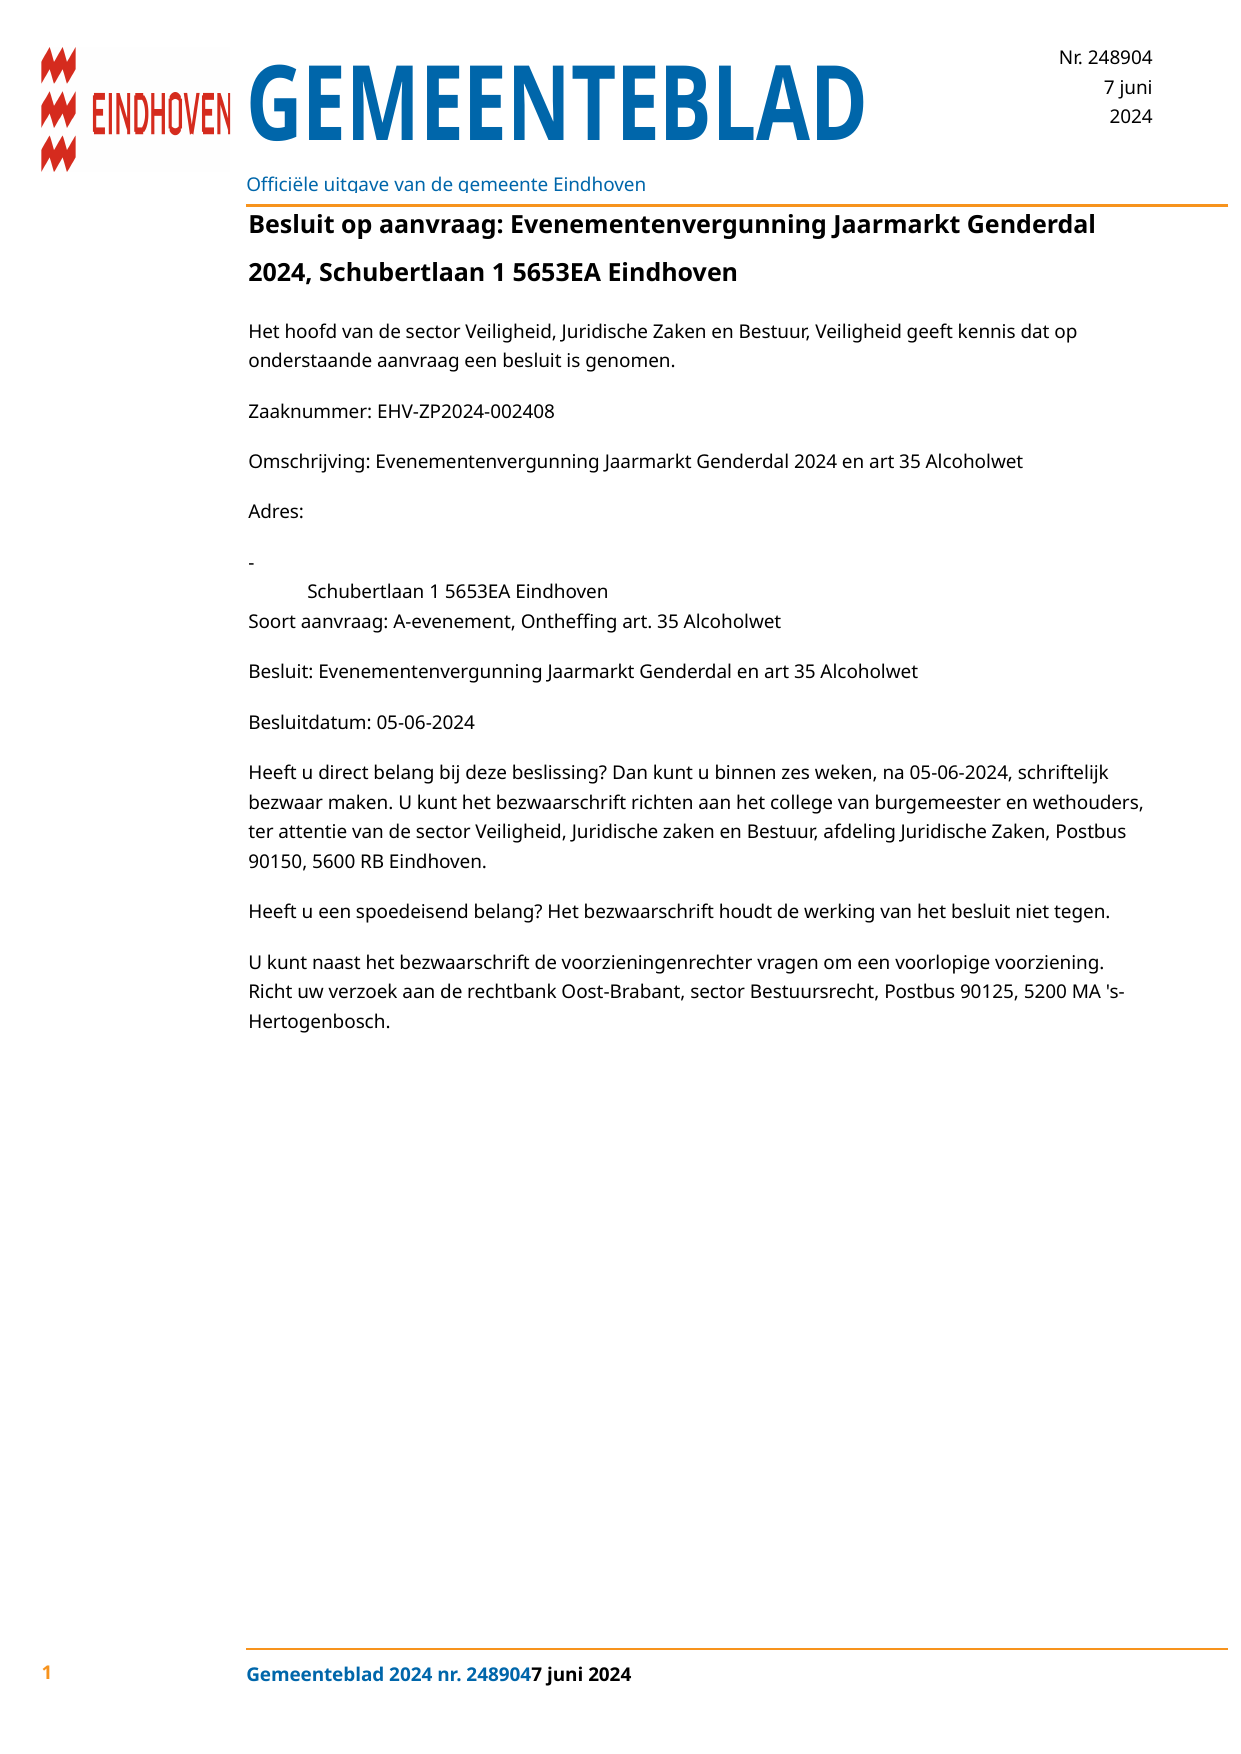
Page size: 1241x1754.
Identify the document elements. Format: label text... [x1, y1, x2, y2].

text Soort aanvraag: A-evenement, Ontheffing art. 35 Alcoholwet [248, 608, 1152, 634]
text Heeft u direct belang bij deze beslissing? Dan kunt u binnen zes weken, na 05-06-2024, schriftelijk bezwaar maken. U kunt het bezwaarschrift richten aan het college van burgemeester en wethouders, ter attentie van de sector Veiligheid, Juridische zaken en Bestuur, afdeling Juridische Zaken, Postbus 90150, 5600 RB Eindhoven. [248, 759, 1152, 874]
text Besluitdatum: 05-06-2024 [248, 709, 1152, 735]
list Schubertlaan 1 5653EA Eindhoven [248, 579, 1152, 604]
text Besluit: Evenementenvergunning Jaarmarkt Genderdal en art 35 Alcoholwet [248, 659, 1152, 684]
text U kunt naast het bezwaarschrift de voorzieningenrechter vragen om een voorlopige voorziening. Richt uw verzoek aan de rechtbank Oost-Brabant, sector Bestuursrecht, Postbus 90125, 5200 MA 's-Hertogenbosch. [248, 949, 1152, 1034]
picture [41, 47, 231, 172]
text Adres: [248, 499, 1152, 524]
text Omschrijving: Evenementenvergunning Jaarmarkt Genderdal 2024 en art 35 Alcoholwet [248, 448, 1152, 474]
text Zaaknummer: EHV-ZP2024-002408 [248, 398, 1152, 424]
text Besluit op aanvraag: Evenementenvergunning Jaarmarkt Genderdal 2024, Schubertlaan 1 5653EA Eindhoven [248, 207, 1152, 288]
text Het hoofd van de sector Veiligheid, Juridische Zaken en Bestuur, Veiligheid geeft kennis dat op onderstaande aanvraag een besluit is genomen. [248, 318, 1152, 373]
text Heeft u een spoedeisend belang? Het bezwaarschrift houdt de werking van het besluit niet tegen. [248, 899, 1152, 924]
